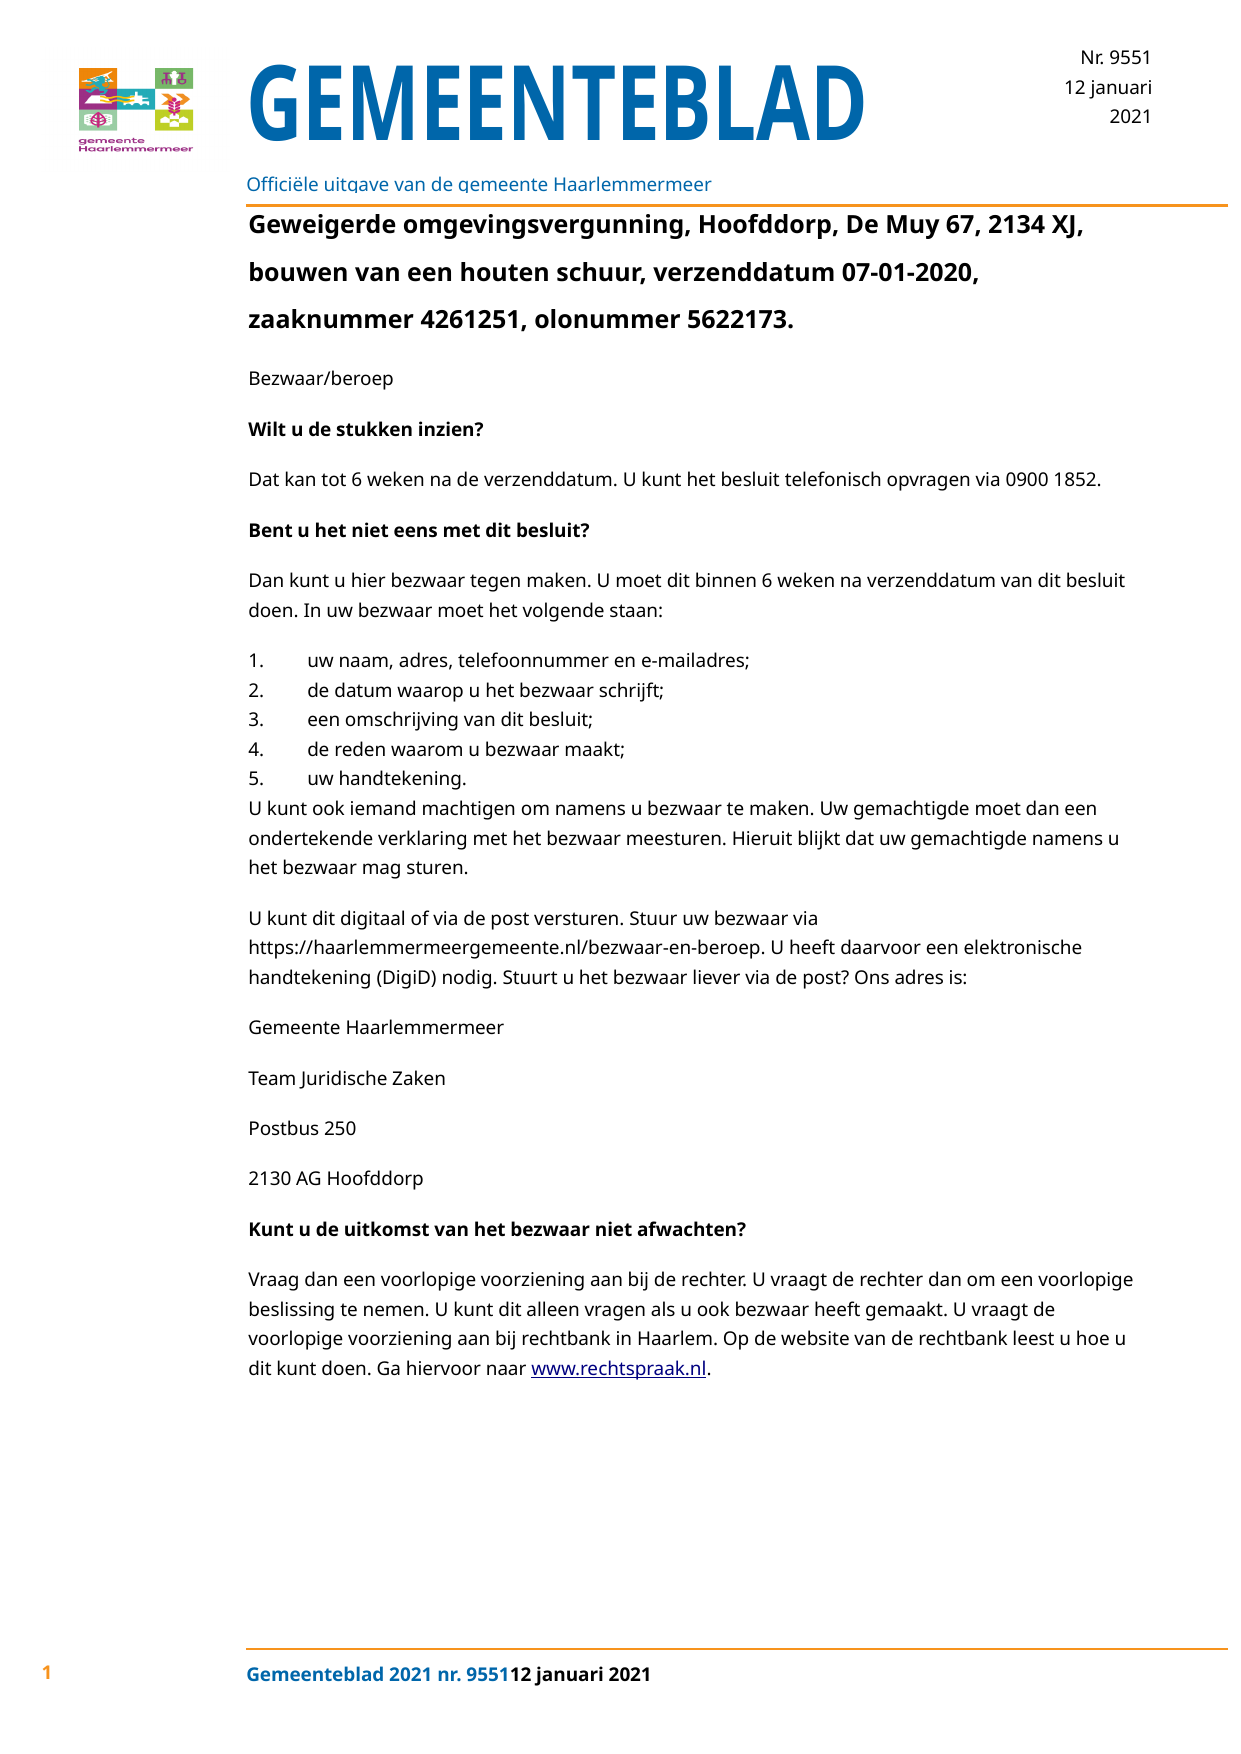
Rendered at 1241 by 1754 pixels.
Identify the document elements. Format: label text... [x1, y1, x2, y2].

text U kunt ook iemand machtigen om namens u bezwaar te maken. Uw gemachtigde moet dan een ondertekende verklaring met het bezwaar meesturen. Hieruit blijkt dat uw gemachtigde namens u het bezwaar mag sturen. [248, 795, 1152, 880]
list de reden waarom u bezwaar maakt; [248, 736, 1152, 762]
list de datum waarop u het bezwaar schrijft; [248, 677, 1152, 702]
text Bezwaar/beroep [248, 366, 1152, 391]
list een omschrijving van dit besluit; [248, 706, 1152, 732]
picture [41, 47, 231, 172]
text Geweigerde omgevingsvergunning, Hoofddorp, De Muy 67, 2134 XJ, bouwen van een houten schuur, verzenddatum 07-01-2020, zaaknummer 4261251, olonummer 5622173. [248, 207, 1152, 336]
text Dat kan tot 6 weken na de verzenddatum. U kunt het besluit telefonisch opvragen via 0900 1852. [248, 466, 1152, 492]
text U kunt dit digitaal of via de post versturen. Stuur uw bezwaar via https://haarlemmermeergemeente.nl/bezwaar-en-beroep. U heeft daarvoor een elektronische handtekening (DigiD) nodig. Stuurt u het bezwaar liever via de post? Ons adres is: [248, 905, 1152, 989]
text Postbus 250 [248, 1115, 1152, 1141]
text Bent u het niet eens met dit besluit? [248, 517, 1152, 542]
text Gemeente Haarlemmermeer [248, 1014, 1152, 1040]
text Team Juridische Zaken [248, 1065, 1152, 1090]
text Dan kunt u hier bezwaar tegen maken. U moet dit binnen 6 weken na verzenddatum van dit besluit doen. In uw bezwaar moet het volgende staan: [248, 567, 1152, 622]
text Wilt u de stukken inzien? [248, 416, 1152, 442]
list uw handtekening. [248, 766, 1152, 791]
list uw naam, adres, telefoonnummer en e-mailadres; [248, 647, 1152, 673]
text 2130 AG Hoofddorp [248, 1166, 1152, 1191]
text Vraag dan een voorlopige voorziening aan bij de rechter. U vraagt de rechter dan om een voorlopige beslissing te nemen. U kunt dit alleen vragen als u ook bezwaar heeft gemaakt. U vraagt de voorlopige voorziening aan bij rechtbank in Haarlem. Op de website van de rechtbank leest u hoe u dit kunt doen. Ga hiervoor naar www.rechtspraak.nl. [248, 1266, 1152, 1381]
text Kunt u de uitkomst van het bezwaar niet afwachten? [248, 1216, 1152, 1242]
